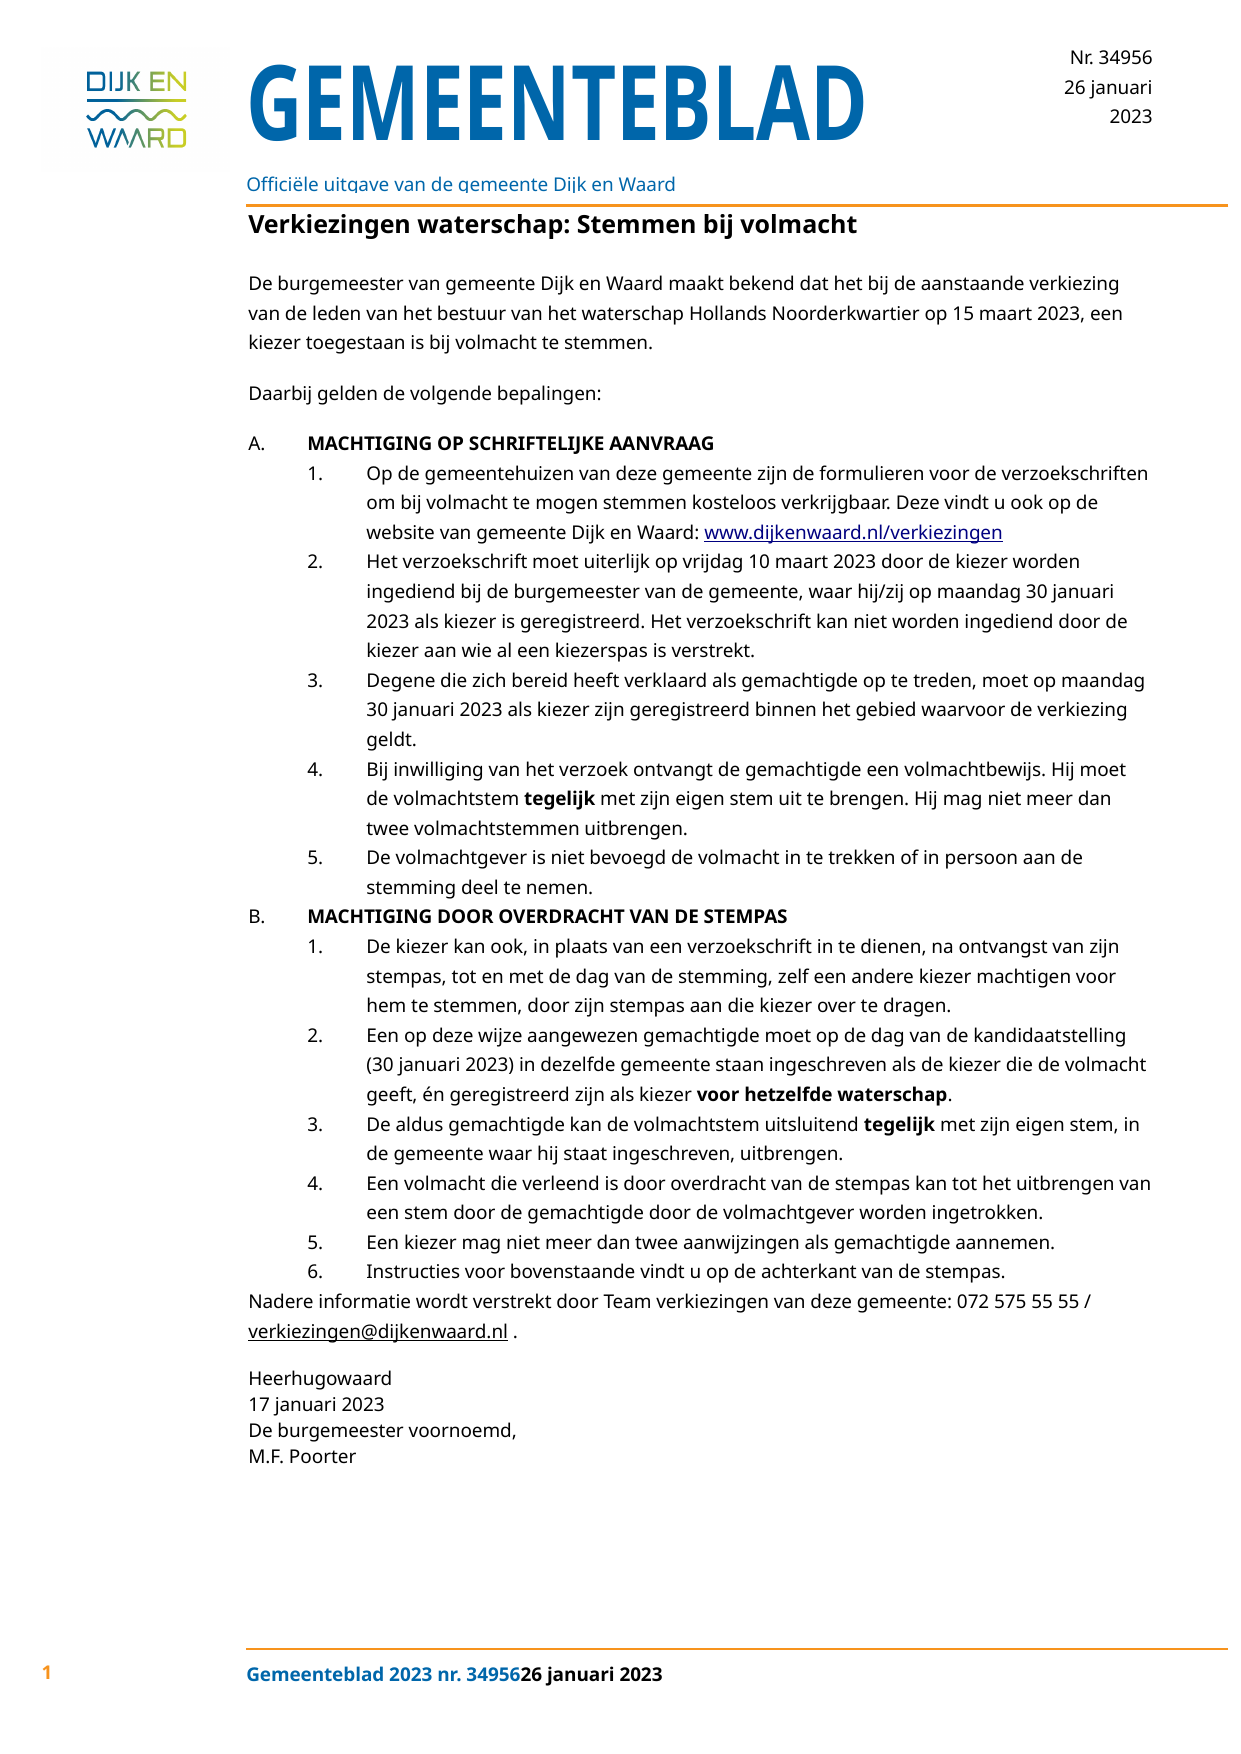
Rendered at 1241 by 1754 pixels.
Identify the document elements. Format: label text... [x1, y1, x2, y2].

list De aldus gemachtigde kan de volmachtstem uitsluitend tegelijk met zijn eigen stem, in de gemeente waar hij staat ingeschreven, uitbrengen. [307, 1111, 1152, 1166]
list De kiezer kan ook, in plaats van een verzoekschrift in te dienen, na ontvangst van zijn stempas, tot en met de dag van de stemming, zelf een andere kiezer machti­gen voor hem te stemmen, door zijn stempas aan die kiezer over te dragen. [307, 933, 1152, 1018]
list Op de gemeentehuizen van deze gemeente zijn de formulieren voor de verzoekschriften om bij volmacht te mogen stemmen kosteloos verkrijgbaar. Deze vindt u ook op de website van gemeente Dijk en Waard: www.dijkenwaard.nl/verkiezingen [307, 460, 1152, 545]
text Heerhugowaard [248, 1366, 1152, 1391]
list Een volmacht die verleend is door overdracht van de stempas kan tot het uitbrengen van een stem door de gemachtigde door de volmachtgever worden ingetrokken. [307, 1170, 1152, 1225]
list Instructies voor bovenstaande vindt u op de achterkant van de stempas. [307, 1259, 1152, 1284]
list De volmachtgever is niet bevoegd de volmacht in te trekken of in persoon aan de stemming deel te nemen. [307, 844, 1152, 900]
text Nadere informatie wordt verstrekt door Team verkiezingen van deze gemeente: 072 575 55 55 / verkiezingen@dijkenwaard.nl . [248, 1288, 1152, 1343]
picture [41, 47, 231, 172]
list Een op deze wijze aangewezen gemachtigde moet op de dag van de kandidaat­stelling (30 januari 2023) in dezelfde gemeente staan ingeschreven als de kiezer die de volmacht geeft, én geregistreerd zijn als kiezer voor hetzelfde waterschap. [307, 1022, 1152, 1107]
text 17 januari 2023 [248, 1391, 1152, 1417]
text M.F. Poorter [248, 1443, 1152, 1468]
list Het verzoekschrift moet uiterlijk op vrijdag 10 maart 2023 door de kiezer worden ingediend bij de burgemeester van de gemeente, waar hij/zij op maandag 30 januari 2023 als kiezer is geregistreerd. Het verzoekschrift kan niet worden ingediend door de kiezer aan wie al een kiezerspas is verstrekt. [307, 549, 1152, 663]
list Degene die zich bereid heeft verklaard als gemachtigde op te treden, moet op maandag 30 januari 2023 als kiezer zijn geregistreerd binnen het gebied waarvoor de verkiezing geldt. [307, 667, 1152, 752]
text De burgemeester voornoemd, [248, 1417, 1152, 1443]
list Een kiezer mag niet meer dan twee aanwijzingen als gemachtigde aannemen. [307, 1229, 1152, 1255]
list MACHTIGING DOOR OVERDRACHT VAN DE STEMPAS [248, 904, 1152, 929]
list Bij inwilliging van het verzoek ontvangt de gemachtigde een volmachtbewijs. Hij moet de volmachtstem tegelijk met zijn eigen stem uit te brengen. Hij mag niet meer dan twee volmachtstemmen uitbrengen. [307, 756, 1152, 841]
text De burgemeester van gemeente Dijk en Waard maakt bekend dat het bij de aanstaande verkiezing van de leden van het bestuur van het waterschap Hollands Noorderkwartier op 15 maart 2023, een kiezer toegestaan is bij volmacht te stemmen. [248, 270, 1152, 355]
text Verkiezingen waterschap: Stemmen bij volmacht [248, 207, 1152, 241]
list MACHTIGING OP SCHRIFTELIJKE AANVRAAG [248, 430, 1152, 456]
text Daarbij gelden de volgende bepalingen: [248, 380, 1152, 406]
